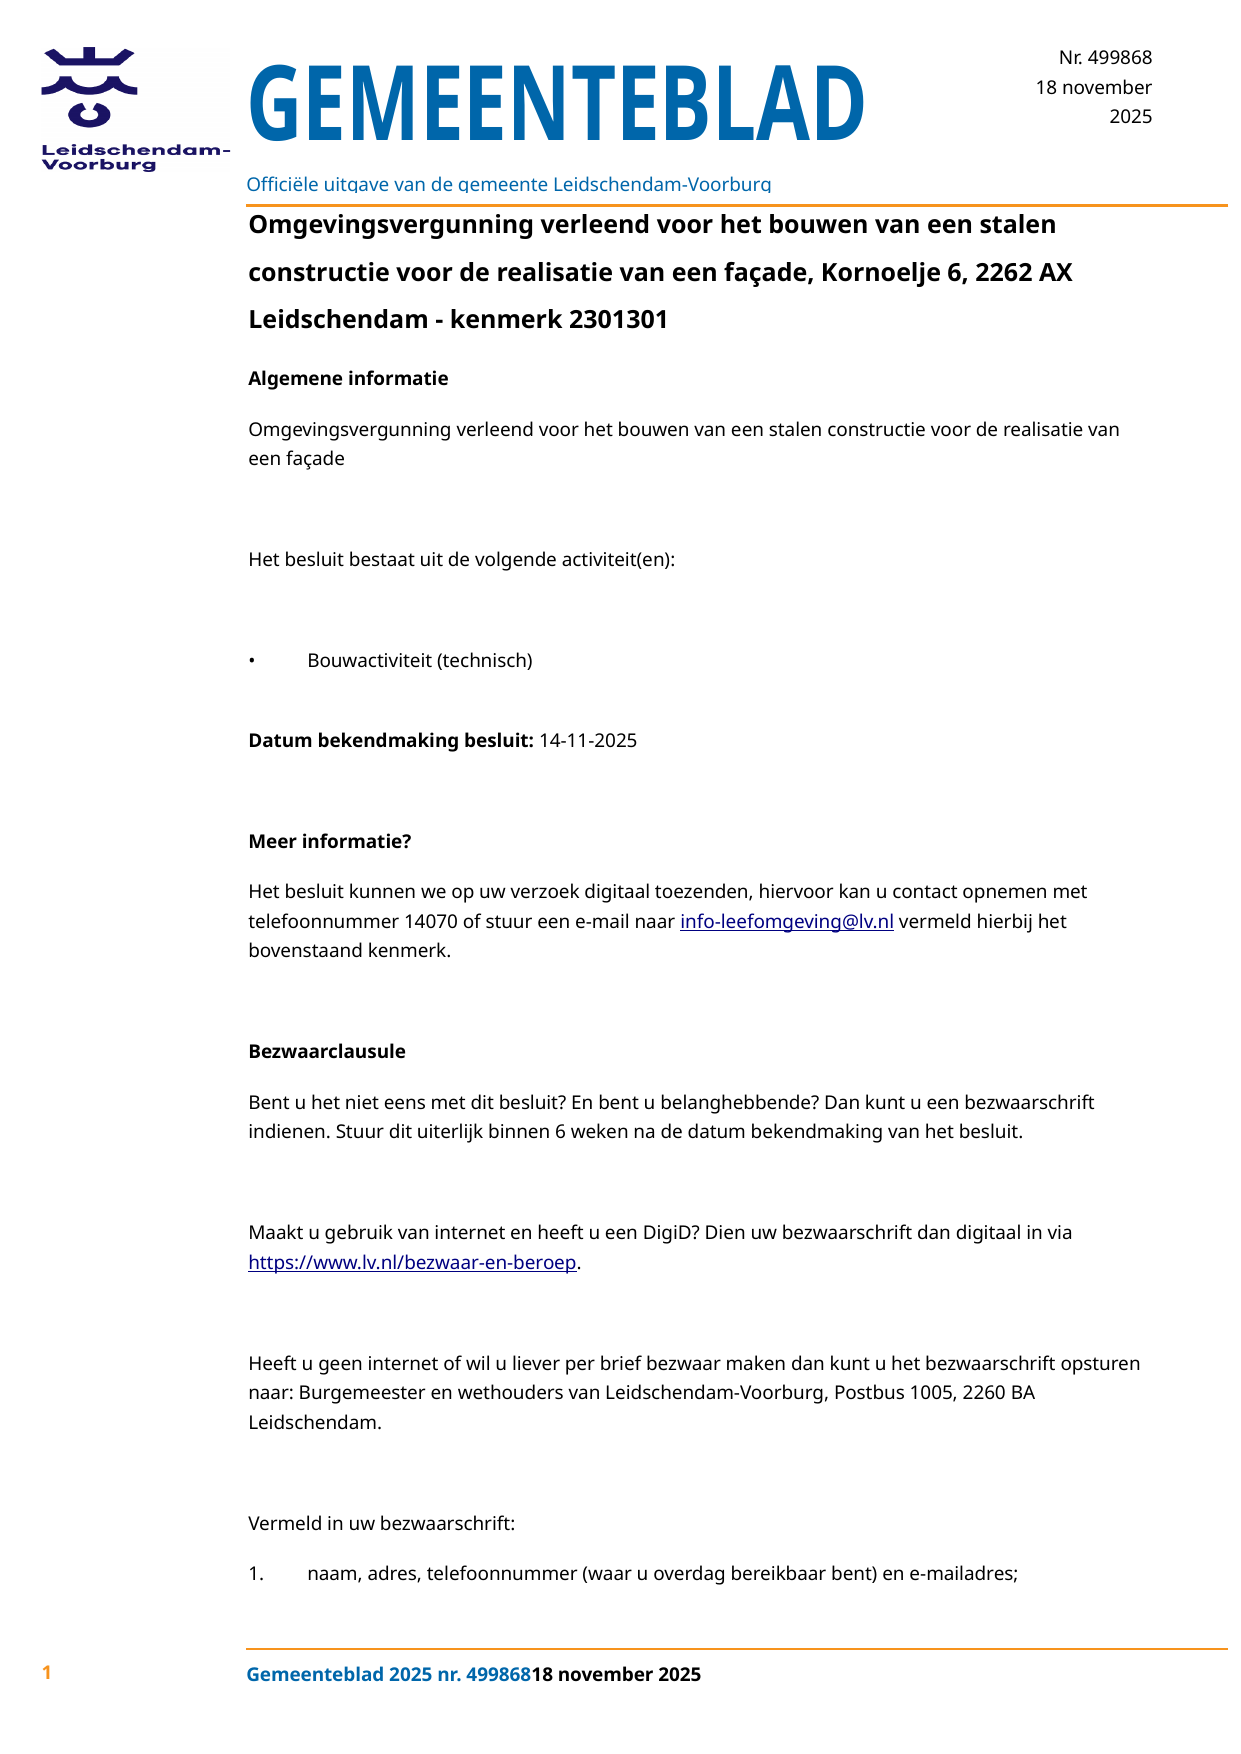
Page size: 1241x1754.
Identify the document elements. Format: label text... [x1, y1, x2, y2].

text Heeft u geen internet of wil u liever per brief bezwaar maken dan kunt u het bezwaarschrift opsturen naar: Burgemeester en wethouders van Leidschendam-Voorburg, Postbus 1005, 2260 BA Leidschendam. [248, 1350, 1152, 1434]
text Omgevingsvergunning verleend voor het bouwen van een stalen constructie voor de realisatie van een façade [248, 416, 1152, 471]
text Bezwaarclausule [248, 1038, 1152, 1064]
text Het besluit bestaat uit de volgende activiteit(en): [248, 546, 1152, 572]
text Het besluit kunnen we op uw verzoek digitaal toezenden, hiervoor kan u contact opnemen met telefoonnummer 14070 of stuur een e-mail naar info-leefomgeving@lv.nl vermeld hierbij het bovenstaand kenmerk. [248, 878, 1152, 963]
text Datum bekendmaking besluit: 14-11-2025 [248, 727, 1152, 753]
text Bent u het niet eens met dit besluit? En bent u belanghebbende? Dan kunt u een bezwaarschrift indienen. Stuur dit uiterlijk binnen 6 weken na de datum bekendmaking van het besluit. [248, 1089, 1152, 1144]
text Vermeld in uw bezwaarschrift: [248, 1510, 1152, 1535]
text Algemene informatie [248, 366, 1152, 391]
list Bouwactiviteit (technisch) [248, 647, 1152, 673]
text Maakt u gebruik van internet en heeft u een DigiD? Dien uw bezwaarschrift dan digitaal in via https://www.lv.nl/bezwaar-en-beroep. [248, 1219, 1152, 1274]
list naam, adres, telefoonnummer (waar u overdag bereikbaar bent) en e-mailadres; [248, 1560, 1152, 1586]
picture [41, 47, 231, 172]
text Omgevingsvergunning verleend voor het bouwen van een stalen constructie voor de realisatie van een façade, Kornoelje 6, 2262 AX Leidschendam - kenmerk 2301301 [248, 207, 1152, 336]
text Meer informatie? [248, 828, 1152, 854]
